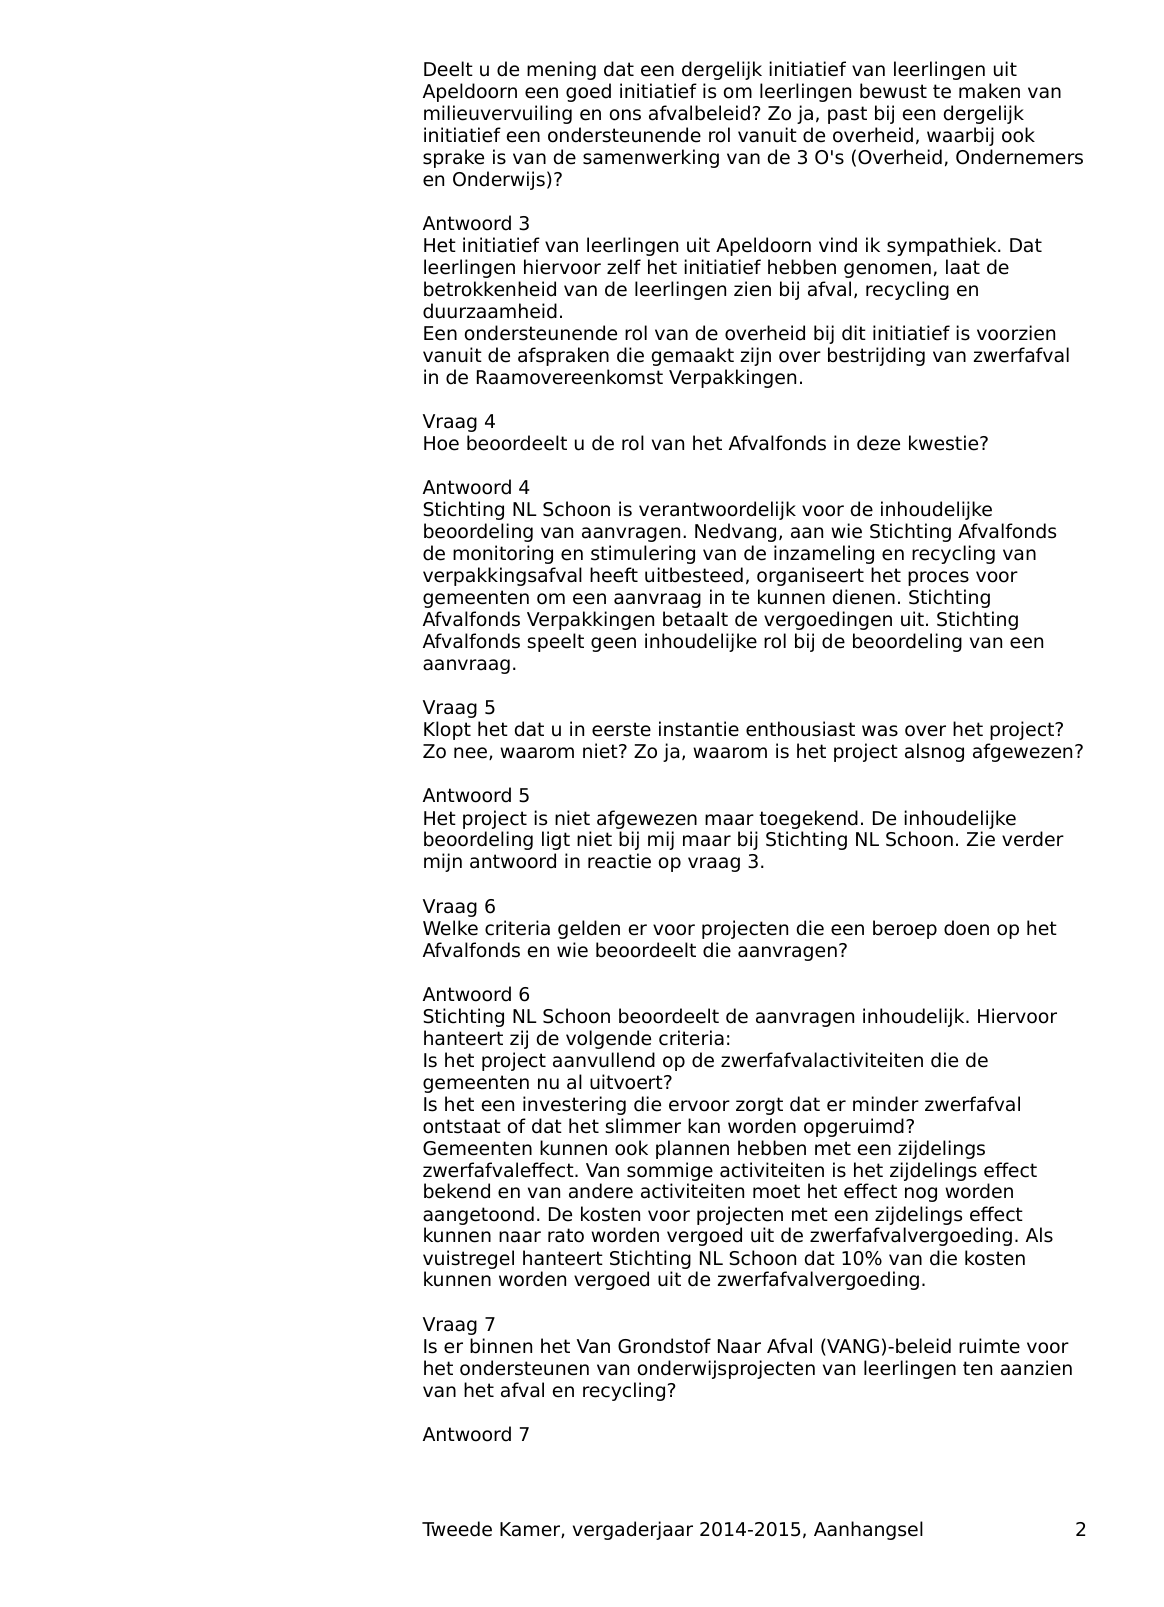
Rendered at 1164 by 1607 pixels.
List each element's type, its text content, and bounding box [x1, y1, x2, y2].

text Vraag 4 [422, 411, 1087, 433]
text Het project is niet afgewezen maar toegekend. De inhoudelijke beoordeling ligt niet bij mij maar bij Stichting NL Schoon. Zie verder mijn antwoord in reactie op vraag 3. [422, 807, 1087, 873]
text Stichting NL Schoon is verantwoordelijk voor de inhoudelijke beoordeling van aanvragen. Nedvang, aan wie Stichting Afvalfonds de monitoring en stimulering van de inzameling en recycling van verpakkingsafval heeft uitbesteed, organiseert het proces voor gemeenten om een aanvraag in te kunnen dienen. Stichting Afvalfonds Verpakkingen betaalt de vergoedingen uit. Stichting Afvalfonds speelt geen inhoudelijke rol bij de beoordeling van een aanvraag. [422, 499, 1087, 675]
text Is het een investering die ervoor zorgt dat er minder zwerfafval ontstaat of dat het slimmer kan worden opgeruimd? [422, 1093, 1087, 1137]
text Is er binnen het Van Grondstof Naar Afval (VANG)-beleid ruimte voor het ondersteunen van onderwijsprojecten van leerlingen ten aanzien van het afval en recycling? [422, 1336, 1087, 1401]
text Antwoord 7 [422, 1424, 1087, 1446]
text Deelt u de mening dat een dergelijk initiatief van leerlingen uit Apeldoorn een goed initiatief is om leerlingen bewust te maken van milieuvervuiling en ons afvalbeleid? Zo ja, past bij een dergelijk initiatief een ondersteunende rol vanuit de overheid, waarbij ook sprake is van de samenwerking van de 3 O's (Overheid, Ondernemers en Onderwijs)? [422, 59, 1087, 191]
text Antwoord 6 [422, 984, 1087, 1006]
text Vraag 5 [422, 697, 1087, 719]
text Antwoord 4 [422, 477, 1087, 499]
text Vraag 6 [422, 896, 1087, 917]
text Antwoord 5 [422, 785, 1087, 807]
text Een ondersteunende rol van de overheid bij dit initiatief is voorzien vanuit de afspraken die gemaakt zijn over bestrijding van zwerfafval in de Raamovereenkomst Verpakkingen. [422, 323, 1087, 389]
text Het initiatief van leerlingen uit Apeldoorn vind ik sympathiek. Dat leerlingen hiervoor zelf het initiatief hebben genomen, laat de betrokkenheid van de leerlingen zien bij afval, recycling en duurzaamheid. [422, 235, 1087, 323]
text Is het project aanvullend op de zwerfafvalactiviteiten die de gemeenten nu al uitvoert? [422, 1049, 1087, 1093]
text Stichting NL Schoon beoordeelt de aanvragen inhoudelijk. Hiervoor hanteert zij de volgende criteria: [422, 1006, 1087, 1049]
text Welke criteria gelden er voor projecten die een beroep doen op het Afvalfonds en wie beoordeelt die aanvragen? [422, 917, 1087, 961]
text Klopt het dat u in eerste instantie enthousiast was over het project? Zo nee, waarom niet? Zo ja, waarom is het project alsnog afgewezen? [422, 719, 1087, 763]
text Hoe beoordeelt u de rol van het Afvalfonds in deze kwestie? [422, 433, 1087, 455]
text Antwoord 3 [422, 213, 1087, 235]
text Gemeenten kunnen ook plannen hebben met een zijdelings zwerfafvaleffect. Van sommige activiteiten is het zijdelings effect bekend en van andere activiteiten moet het effect nog worden aangetoond. De kosten voor projecten met een zijdelings effect kunnen naar rato worden vergoed uit de zwerfafvalvergoeding. Als vuistregel hanteert Stichting NL Schoon dat 10% van die kosten kunnen worden vergoed uit de zwerfafvalvergoeding. [422, 1137, 1087, 1291]
text Vraag 7 [422, 1313, 1087, 1336]
